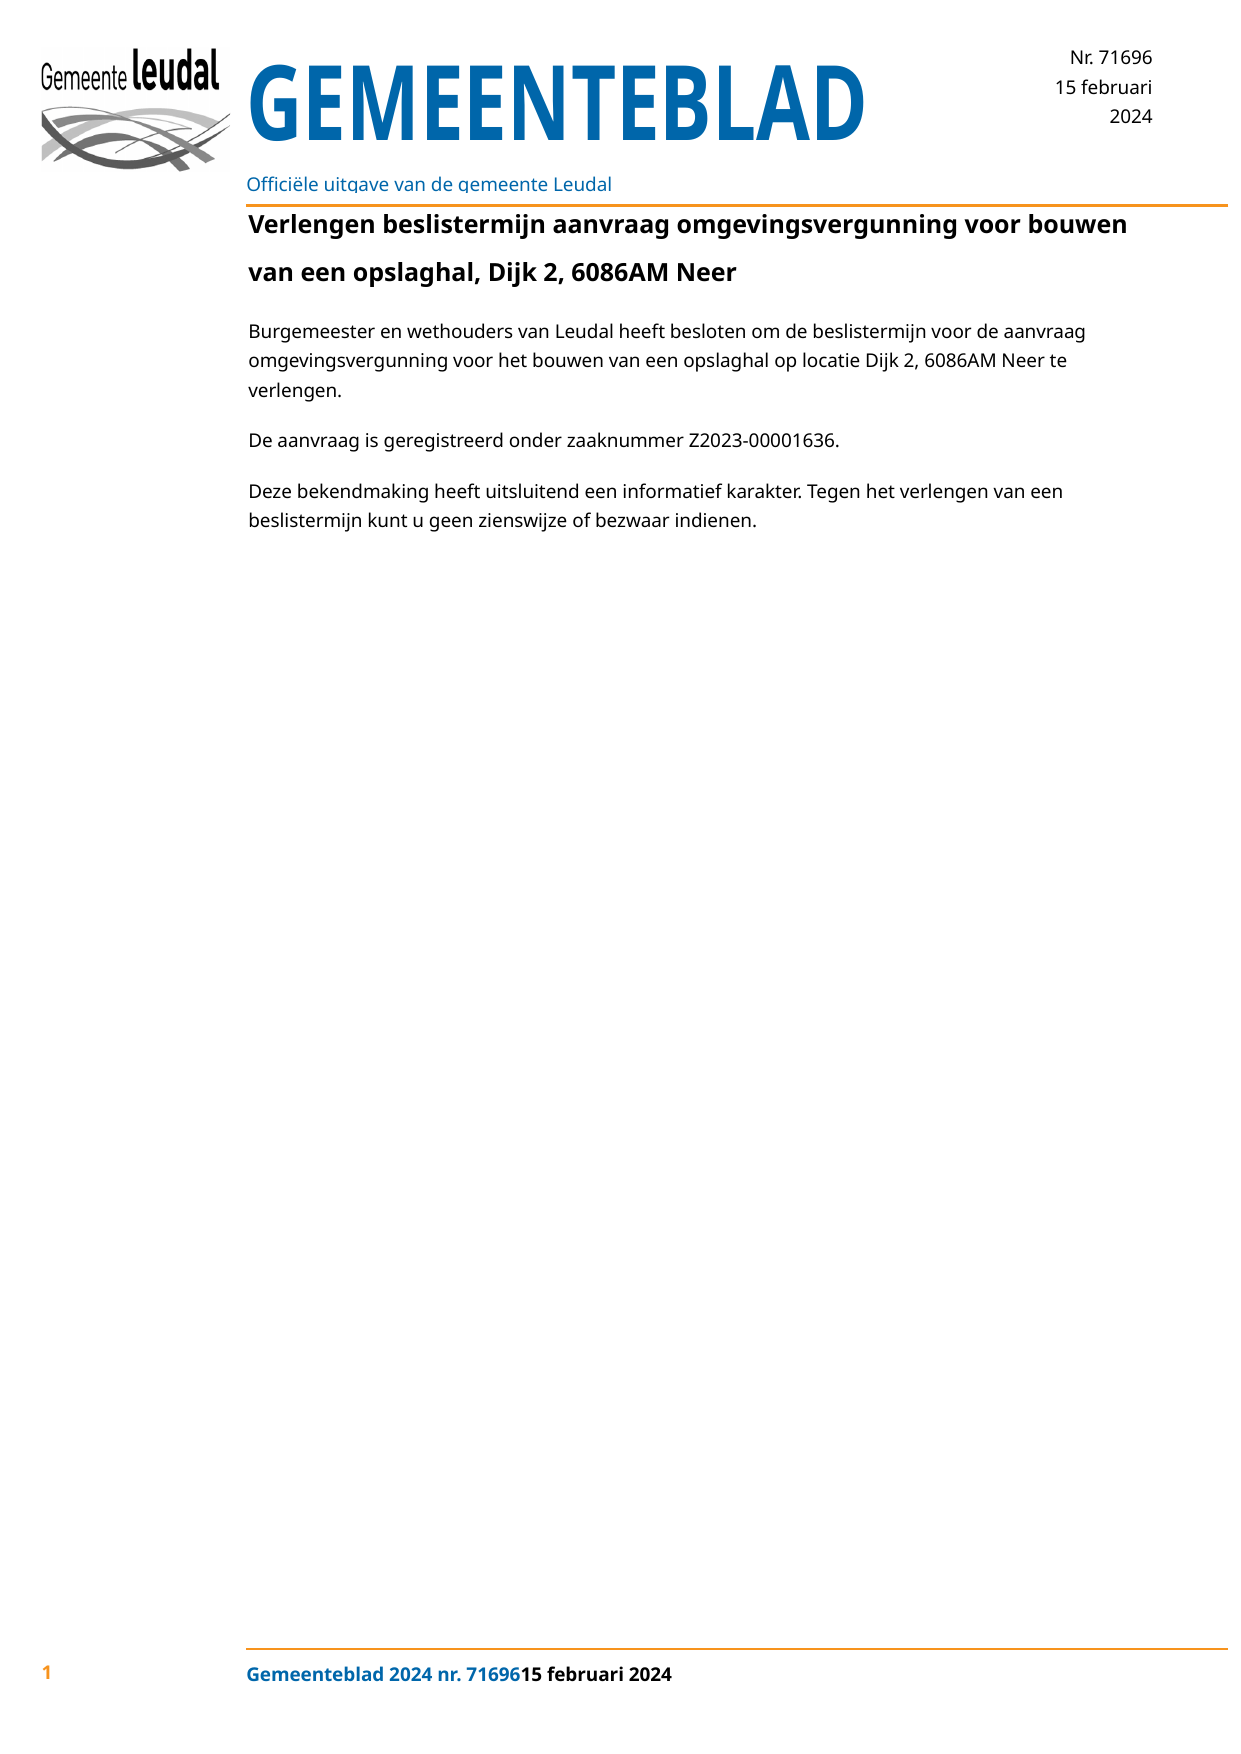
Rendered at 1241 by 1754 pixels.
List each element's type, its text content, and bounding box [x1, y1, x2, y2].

picture [41, 47, 231, 172]
text Deze bekendmaking heeft uitsluitend een informatief karakter. Tegen het verlengen van een beslistermijn kunt u geen zienswijze of bezwaar indienen. [248, 478, 1152, 533]
text De aanvraag is geregistreerd onder zaaknummer Z2023-00001636. [248, 427, 1152, 453]
text Verlengen beslistermijn aanvraag omgevingsvergunning voor bouwen van een opslaghal, Dijk 2, 6086AM Neer [248, 207, 1152, 288]
text Burgemeester en wethouders van Leudal heeft besloten om de beslistermijn voor de aanvraag omgevingsvergunning voor het bouwen van een opslaghal op locatie Dijk 2, 6086AM Neer te verlengen. [248, 318, 1152, 403]
